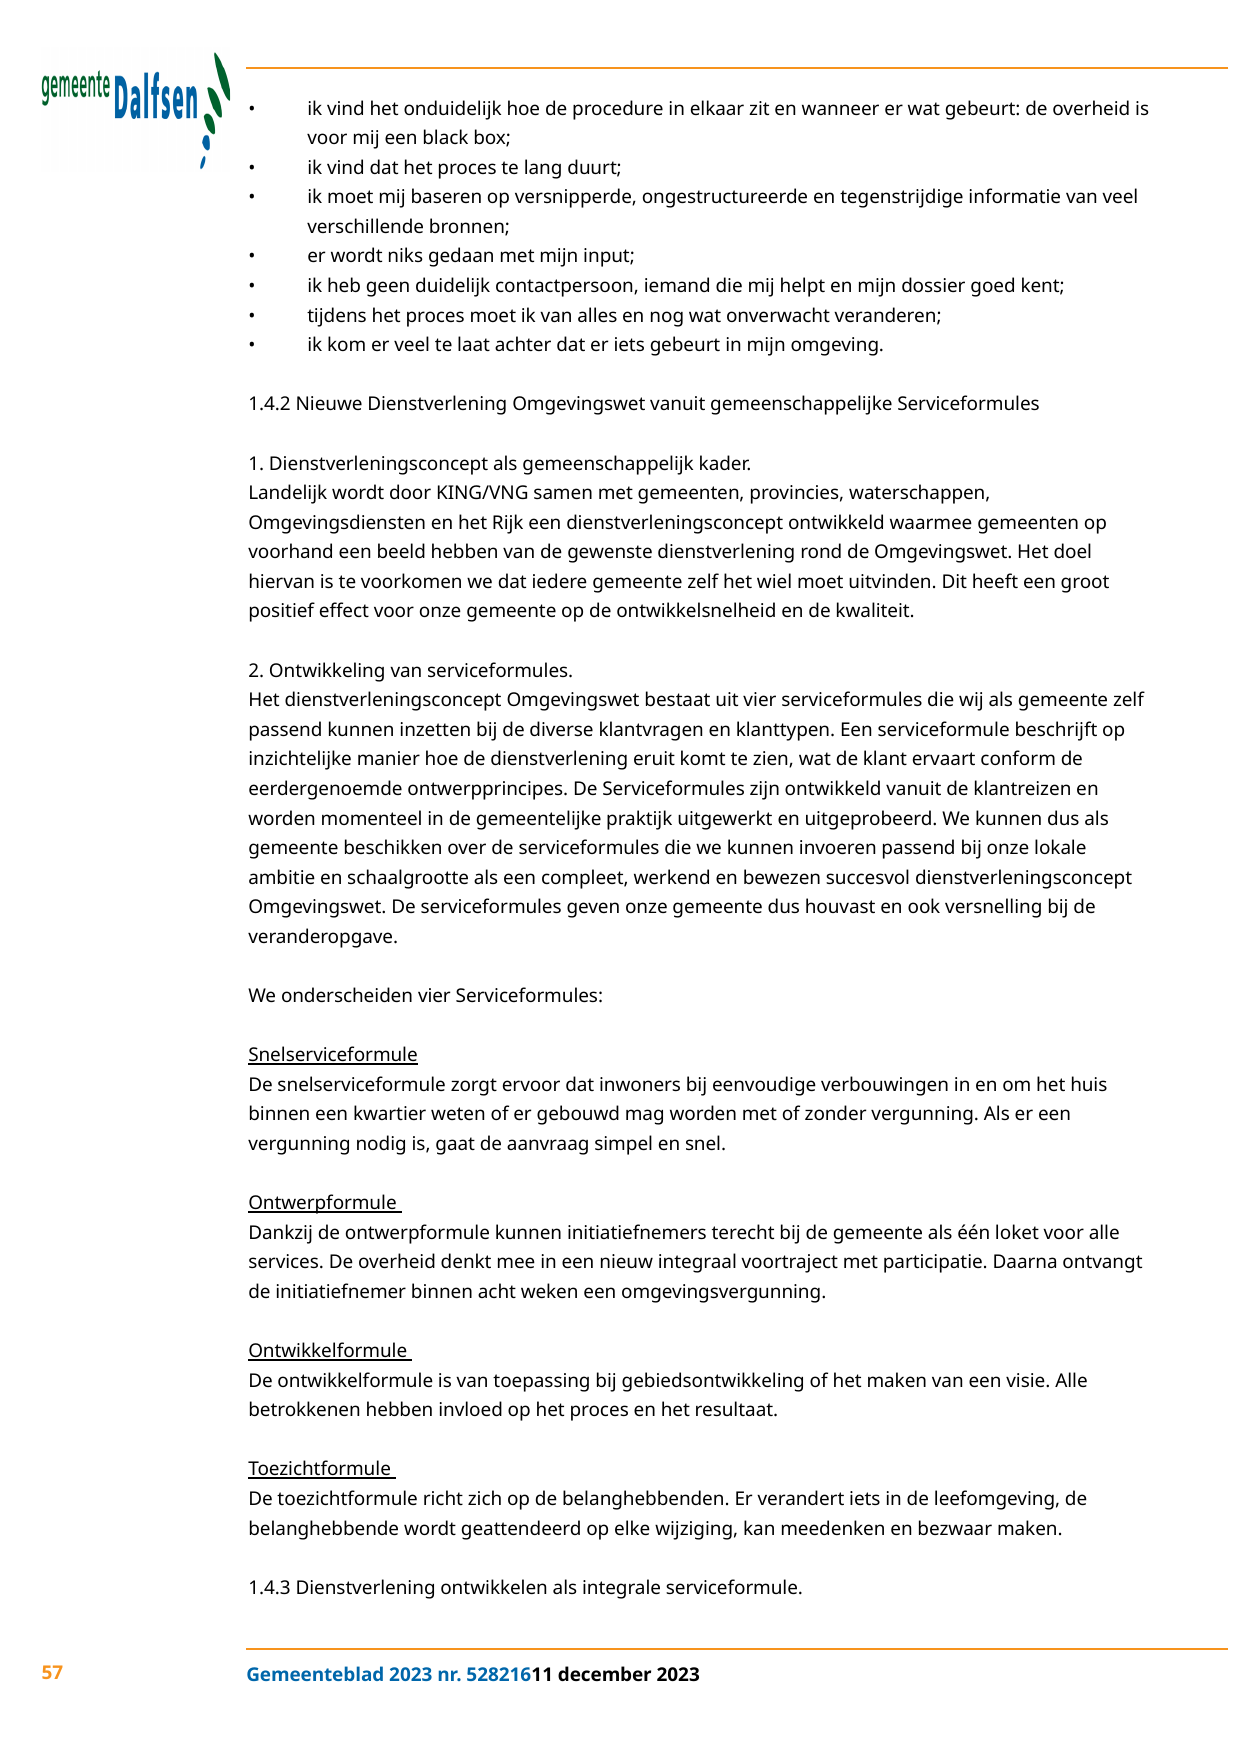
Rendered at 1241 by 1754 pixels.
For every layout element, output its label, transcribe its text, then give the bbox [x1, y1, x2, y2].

text Snelserviceformule [248, 1041, 1152, 1067]
list ik vind het onduidelijk hoe de procedure in elkaar zit en wanneer er wat gebeurt: de overheid is voor mij een black box; [248, 95, 1152, 150]
list tijdens het proces moet ik van alles en nog wat onverwacht veranderen; [248, 302, 1152, 328]
text De toezichtformule richt zich op de belanghebbenden. Er verandert iets in de leefomgeving, de belanghebbende wordt geattendeerd op elke wijziging, kan meedenken en bezwaar maken. [248, 1485, 1152, 1541]
text We onderscheiden vier Serviceformules: [248, 982, 1152, 1008]
list ik kom er veel te laat achter dat er iets gebeurt in mijn omgeving. [248, 331, 1152, 357]
list ik vind dat het proces te lang duurt; [248, 154, 1152, 180]
text De ontwikkelformule is van toepassing bij gebiedsontwikkeling of het maken van een visie. Alle betrokkenen hebben invloed op het proces en het resultaat. [248, 1367, 1152, 1422]
text Het dienstverleningsconcept Omgevingswet bestaat uit vier serviceformules die wij als gemeente zelf passend kunnen inzetten bij de diverse klantvragen en klanttypen. Een serviceformule beschrijft op inzichtelijke manier hoe de dienstverlening eruit komt te zien, wat de klant ervaart conform de eerdergenoemde ontwerpprincipes. De Serviceformules zijn ontwikkeld vanuit de klantreizen en worden momenteel in de gemeentelijke praktijk uitgewerkt en uitgeprobeerd. We kunnen dus als gemeente beschikken over de serviceformules die we kunnen invoeren passend bij onze lokale ambitie en schaalgrootte als een compleet, werkend en bewezen succesvol dienstverleningsconcept Omgevingswet. De serviceformules geven onze gemeente dus houvast en ook versnelling bij de veranderopgave. [248, 686, 1152, 949]
picture [41, 47, 231, 172]
text De snelserviceformule zorgt ervoor dat inwoners bij eenvoudige verbouwingen in en om het huis binnen een kwartier weten of er gebouwd mag worden met of zonder vergunning. Als er een vergunning nodig is, gaat de aanvraag simpel en snel. [248, 1071, 1152, 1156]
text Dankzij de ontwerpformule kunnen initiatiefnemers terecht bij de gemeente als één loket voor alle services. De overheid denkt mee in een nieuw integraal voortraject met participatie. Daarna ontvangt de initiatiefnemer binnen acht weken een omgevingsvergunning. [248, 1219, 1152, 1304]
text 1. Dienstverleningsconcept als gemeenschappelijk kader. [248, 450, 1152, 476]
text Toezichtformule [248, 1456, 1152, 1481]
text Ontwikkelformule [248, 1337, 1152, 1363]
list er wordt niks gedaan met mijn input; [248, 243, 1152, 268]
list ik heb geen duidelijk contactpersoon, iemand die mij helpt en mijn dossier goed kent; [248, 272, 1152, 298]
text Landelijk wordt door KING/VNG samen met gemeenten, provincies, waterschappen, Omgevingsdiensten en het Rijk een dienstverleningsconcept ontwikkeld waarmee gemeenten op voorhand een beeld hebben van de gewenste dienstverlening rond de Omgevingswet. Het doel hiervan is te voorkomen we dat iedere gemeente zelf het wiel moet uitvinden. Dit heeft een groot positief effect voor onze gemeente op de ontwikkelsnelheid en de kwaliteit. [248, 479, 1152, 623]
text 2. Ontwikkeling van serviceformules. [248, 657, 1152, 683]
text 1.4.3 Dienstverlening ontwikkelen als integrale serviceformule. [248, 1574, 1152, 1600]
text 1.4.2 Nieuwe Dienstverlening Omgevingswet vanuit gemeenschappelijke Serviceformules [248, 391, 1152, 416]
list ik moet mij baseren op versnipperde, ongestructureerde en tegenstrijdige informatie van veel verschillende bronnen; [248, 183, 1152, 239]
text Ontwerpformule [248, 1189, 1152, 1215]
